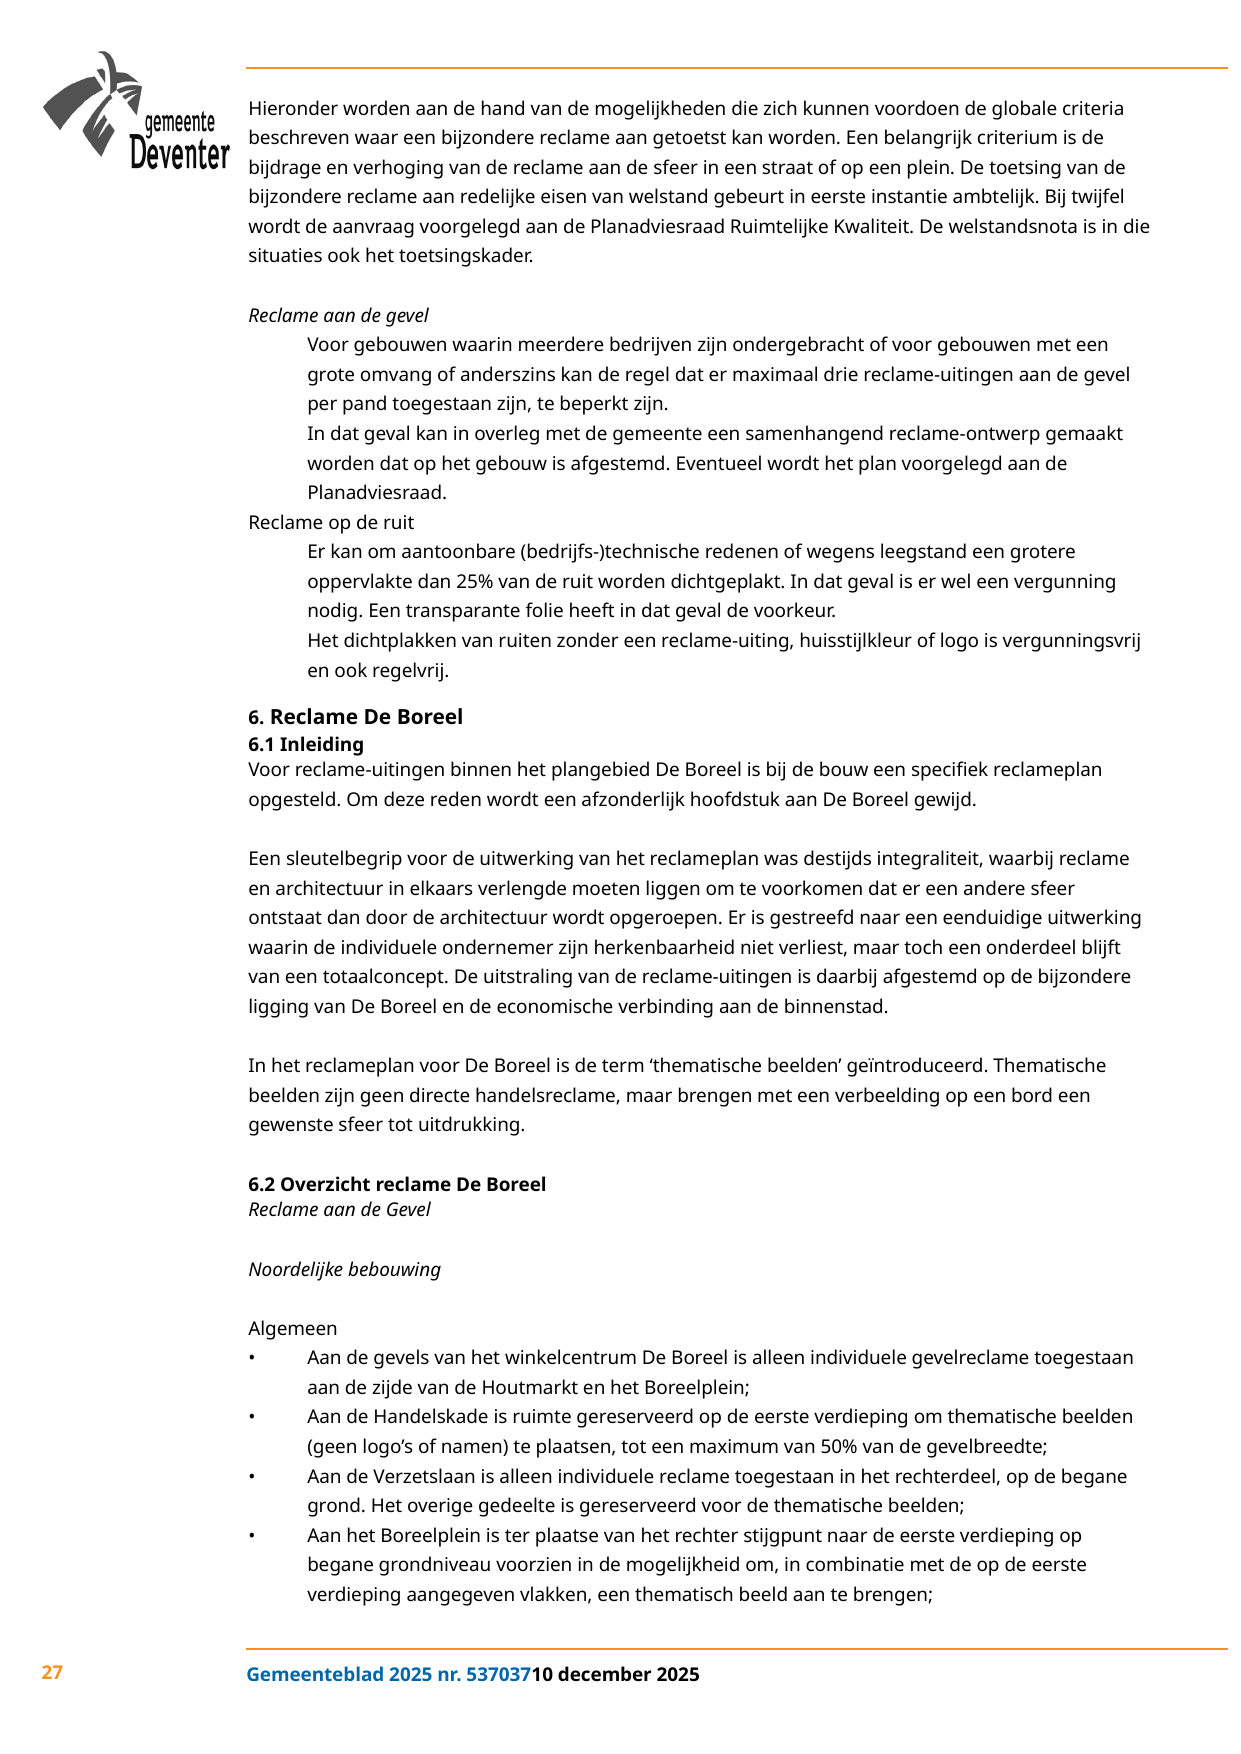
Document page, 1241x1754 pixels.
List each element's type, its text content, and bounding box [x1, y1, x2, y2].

text Reclame aan de gevel [248, 302, 1152, 328]
list Er kan om aantoonbare (bedrijfs-)technische redenen of wegens leegstand een grotere oppervlakte dan 25% van de ruit worden dichtgeplakt. In dat geval is er wel een vergunning nodig. Een transparante folie heeft in dat geval de voorkeur. [248, 538, 1152, 623]
text Noordelijke bebouwing [248, 1256, 1152, 1281]
text 6. Reclame De Boreel [248, 702, 1152, 731]
list Aan de Handelskade is ruimte gereserveerd op de eerste verdieping om thematische beelden (geen logo’s of namen) te plaatsen, tot een maximum van 50% van de gevelbreedte; [248, 1404, 1152, 1459]
text Een sleutelbegrip voor de uitwerking van het reclameplan was destijds integraliteit, waarbij reclame en architectuur in elkaars verlengde moeten liggen om te voorkomen dat er een andere sfeer ontstaat dan door de architectuur wordt opgeroepen. Er is gestreefd naar een eenduidige uitwerking waarin de individuele ondernemer zijn herkenbaarheid niet verliest, maar toch een onderdeel blijft van een totaalconcept. De uitstraling van de reclame-uitingen is daarbij afgestemd op de bijzondere ligging van De Boreel en de economische verbinding aan de binnenstad. [248, 845, 1152, 1019]
text Algemeen [248, 1315, 1152, 1341]
text In het reclameplan voor De Boreel is de term ‘thematische beelden’ geïntroduceerd. Thematische beelden zijn geen directe handelsreclame, maar brengen met een verbeelding op een bord een gewenste sfeer tot uitdrukking. [248, 1052, 1152, 1137]
text Reclame op de ruit [248, 509, 1152, 535]
text Voor reclame-uitingen binnen het plangebied De Boreel is bij de bouw een specifiek reclameplan opgesteld. Om deze reden wordt een afzonderlijk hoofdstuk aan De Boreel gewijd. [248, 757, 1152, 812]
text 6.1 Inleiding [248, 731, 1152, 757]
text 6.2 Overzicht reclame De Boreel [248, 1171, 1152, 1197]
text Reclame aan de Gevel [248, 1197, 1152, 1222]
list Aan het Boreelplein is ter plaatse van het rechter stijgpunt naar de eerste verdieping op begane grondniveau voorzien in de mogelijkheid om, in combinatie met de op de eerste verdieping aangegeven vlakken, een thematisch beeld aan te brengen; [248, 1522, 1152, 1607]
list Het dichtplakken van ruiten zonder een reclame-uiting, huisstijlkleur of logo is vergunningsvrij en ook regelvrij. [248, 627, 1152, 683]
list Voor gebouwen waarin meerdere bedrijven zijn ondergebracht of voor gebouwen met een grote omvang of anderszins kan de regel dat er maximaal drie reclame-uitingen aan de gevel per pand toegestaan zijn, te beperkt zijn. [248, 331, 1152, 416]
text Hieronder worden aan de hand van de mogelijkheden die zich kunnen voordoen de globale criteria beschreven waar een bijzondere reclame aan getoetst kan worden. Een belangrijk criterium is de bijdrage en verhoging van de reclame aan de sfeer in een straat of op een plein. De toetsing van de bijzondere reclame aan redelijke eisen van welstand gebeurt in eerste instantie ambtelijk. Bij twijfel wordt de aanvraag voorgelegd aan de Planadviesraad Ruimtelijke Kwaliteit. De welstandsnota is in die situaties ook het toetsingskader. [248, 95, 1152, 268]
list Aan de gevels van het winkelcentrum De Boreel is alleen individuele gevelreclame toegestaan aan de zijde van de Houtmarkt en het Boreelplein; [248, 1344, 1152, 1400]
list In dat geval kan in overleg met de gemeente een samenhangend reclame-ontwerp gemaakt worden dat op het gebouw is afgestemd. Eventueel wordt het plan voorgelegd aan de Planadviesraad. [248, 420, 1152, 505]
picture [41, 47, 231, 172]
list Aan de Verzetslaan is alleen individuele reclame toegestaan in het rechterdeel, op de begane grond. Het overige gedeelte is gereserveerd voor de thematische beelden; [248, 1463, 1152, 1518]
